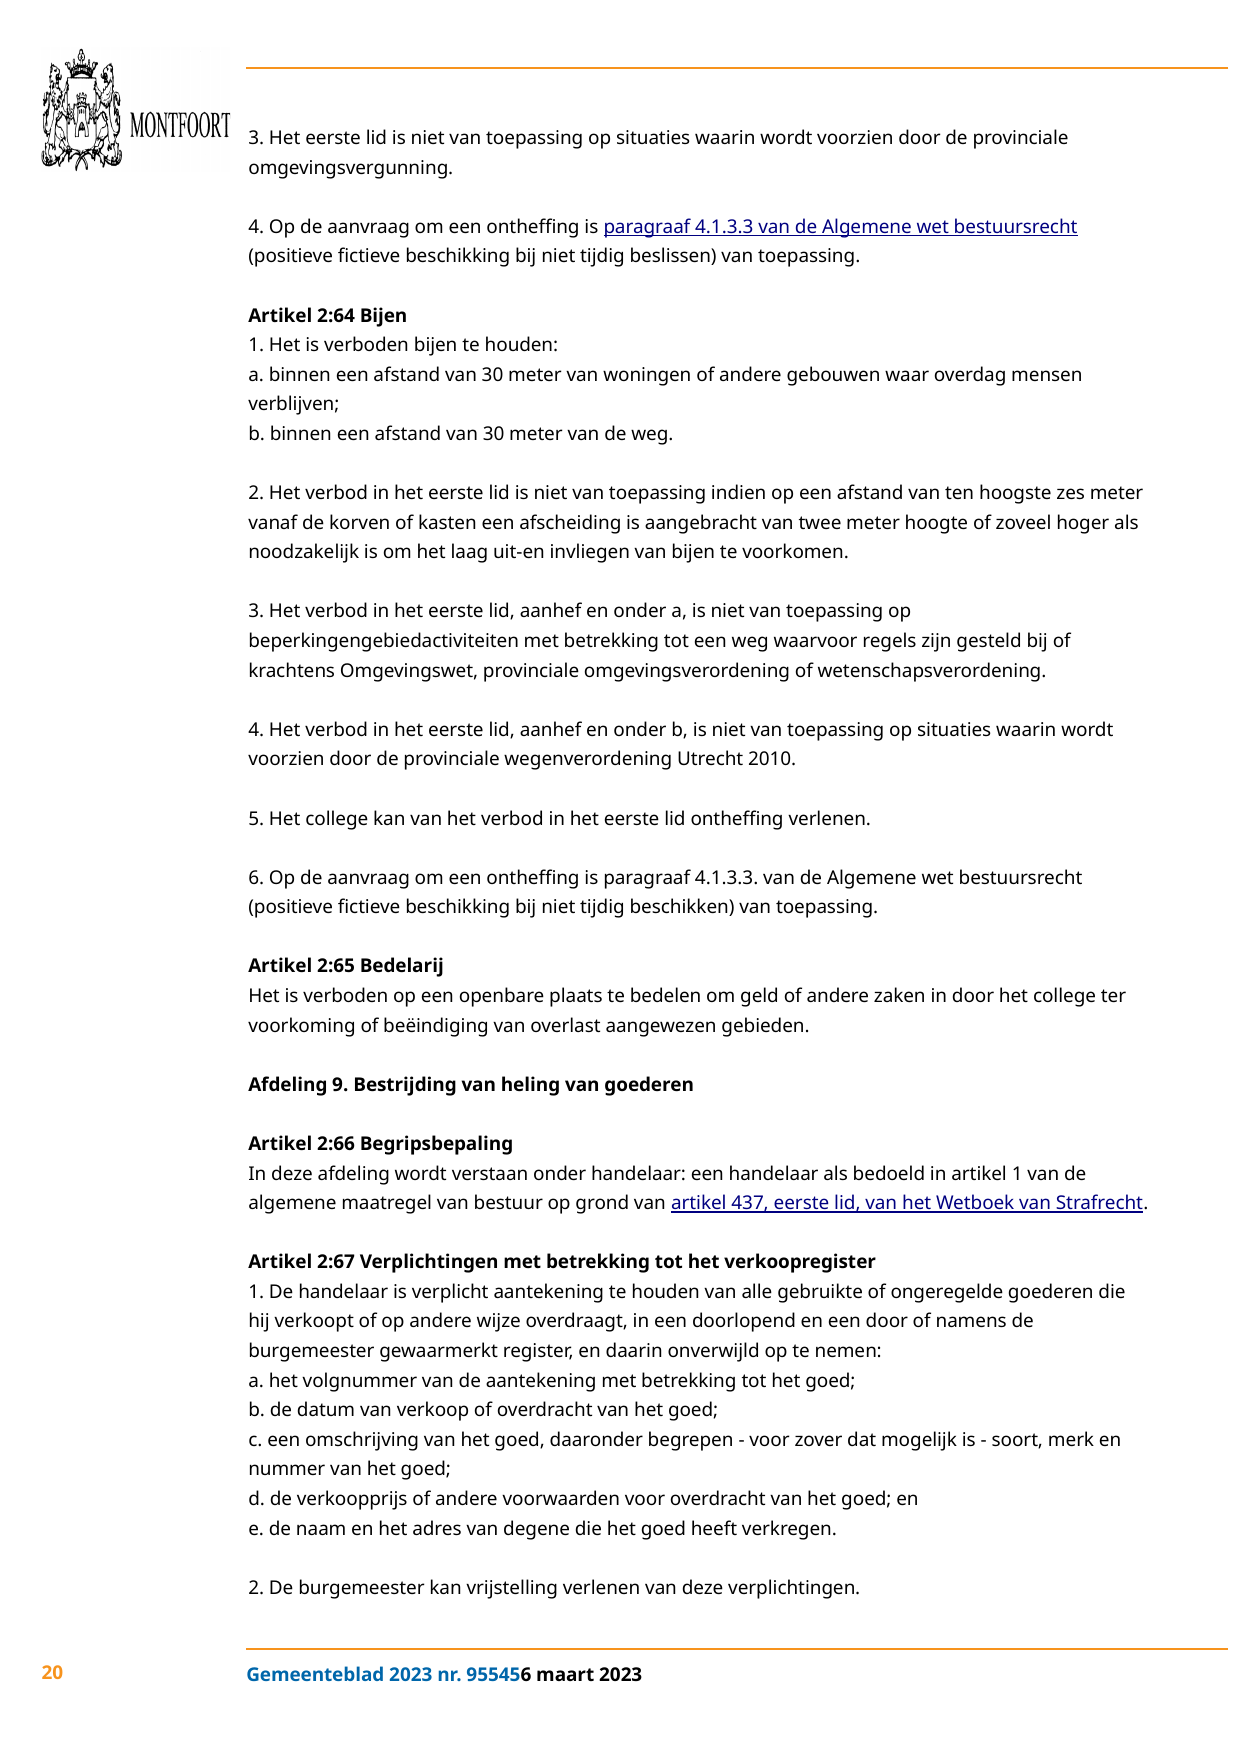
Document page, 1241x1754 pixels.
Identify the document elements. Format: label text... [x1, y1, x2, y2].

text 4. Het verbod in het eerste lid, aanhef en onder b, is niet van toepassing op situaties waarin wordt voorzien door de provinciale wegenverordening Utrecht 2010. [248, 716, 1152, 771]
text 2. Het verbod in het eerste lid is niet van toepassing indien op een afstand van ten hoogste zes meter vanaf de korven of kasten een afscheiding is aangebracht van twee meter hoogte of zoveel hoger als noodzakelijk is om het laag uit-en invliegen van bijen te voorkomen. [248, 479, 1152, 564]
text In deze afdeling wordt verstaan onder handelaar: een handelaar als bedoeld in artikel 1 van de algemene maatregel van bestuur op grond van artikel 437, eerste lid, van het Wetboek van Strafrecht. [248, 1160, 1152, 1215]
text 3. Het eerste lid is niet van toepassing op situaties waarin wordt voorzien door de provinciale omgevingsvergunning. [248, 124, 1152, 180]
text 1. De handelaar is verplicht aantekening te houden van alle gebruikte of ongeregelde goederen die hij verkoopt of op andere wijze overdraagt, in een doorlopend en een door of namens de burgemeester gewaarmerkt register, en daarin onverwijld op te nemen: [248, 1278, 1152, 1363]
text Artikel 2:66 Begripsbepaling [248, 1130, 1152, 1156]
text b. de datum van verkoop of overdracht van het goed; [248, 1396, 1152, 1422]
text b. binnen een afstand van 30 meter van de weg. [248, 420, 1152, 446]
text Artikel 2:65 Bedelarij [248, 953, 1152, 978]
text 2. De burgemeester kan vrijstelling verlenen van deze verplichtingen. [248, 1574, 1152, 1600]
text 4. Op de aanvraag om een ontheffing is paragraaf 4.1.3.3 van de Algemene wet bestuursrecht (positieve fictieve beschikking bij niet tijdig beslissen) van toepassing. [248, 213, 1152, 268]
text 5. Het college kan van het verbod in het eerste lid ontheffing verlenen. [248, 805, 1152, 831]
text Artikel 2:67 Verplichtingen met betrekking tot het verkoopregister [248, 1248, 1152, 1274]
text Afdeling 9. Bestrijding van heling van goederen [248, 1071, 1152, 1097]
text d. de verkoopprijs of andere voorwaarden voor overdracht van het goed; en [248, 1485, 1152, 1511]
picture [41, 47, 231, 172]
text 6. Op de aanvraag om een ontheffing is paragraaf 4.1.3.3. van de Algemene wet bestuursrecht (positieve fictieve beschikking bij niet tijdig beschikken) van toepassing. [248, 864, 1152, 919]
text c. een omschrijving van het goed, daaronder begrepen - voor zover dat mogelijk is - soort, merk en nummer van het goed; [248, 1426, 1152, 1481]
text e. de naam en het adres van degene die het goed heeft verkregen. [248, 1515, 1152, 1541]
text Artikel 2:64 Bijen [248, 302, 1152, 328]
text a. binnen een afstand van 30 meter van woningen of andere gebouwen waar overdag mensen verblijven; [248, 361, 1152, 416]
text a. het volgnummer van de aantekening met betrekking tot het goed; [248, 1367, 1152, 1393]
text 3. Het verbod in het eerste lid, aanhef en onder a, is niet van toepassing op beperkingengebiedactiviteiten met betrekking tot een weg waarvoor regels zijn gesteld bij of krachtens Omgevingswet, provinciale omgevingsverordening of wetenschapsverordening. [248, 598, 1152, 683]
text Het is verboden op een openbare plaats te bedelen om geld of andere zaken in door het college ter voorkoming of beëindiging van overlast aangewezen gebieden. [248, 982, 1152, 1038]
text 1. Het is verboden bijen te houden: [248, 331, 1152, 357]
